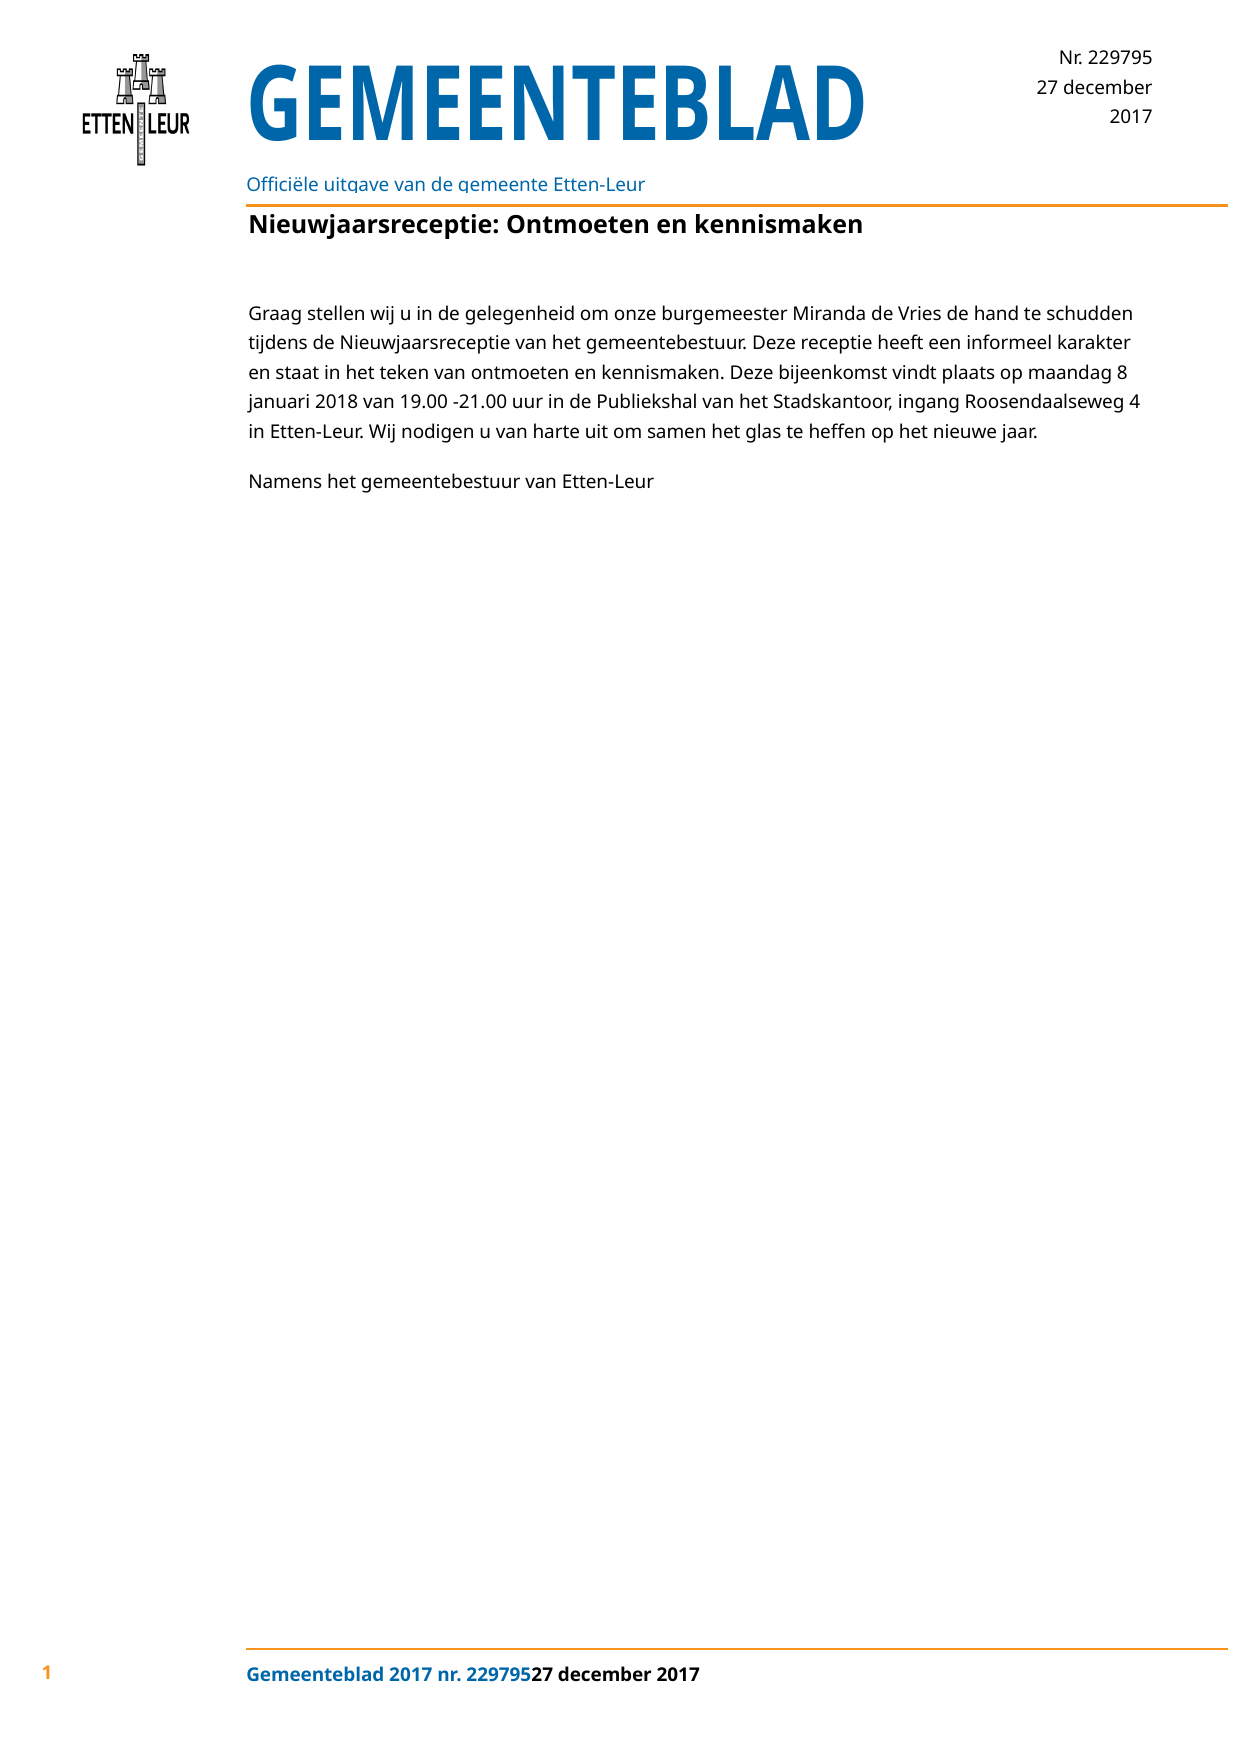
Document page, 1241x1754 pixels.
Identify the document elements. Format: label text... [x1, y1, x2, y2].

text Namens het gemeentebestuur van Etten-Leur [248, 469, 1152, 494]
text Graag stellen wij u in de gelegenheid om onze burgemeester Miranda de Vries de hand te schudden tijdens de Nieuwjaarsreceptie van het gemeentebestuur. Deze receptie heeft een informeel karakter en staat in het teken van ontmoeten en kennismaken. Deze bijeenkomst vindt plaats op maandag 8 januari 2018 van 19.00 -21.00 uur in de Publiekshal van het Stadskantoor, ingang Roosendaalseweg 4 in Etten-Leur. Wij nodigen u van harte uit om samen het glas te heffen op het nieuwe jaar. [248, 300, 1152, 444]
text Nieuwjaarsreceptie: Ontmoeten en kennismaken [248, 207, 1152, 241]
picture [41, 47, 231, 172]
